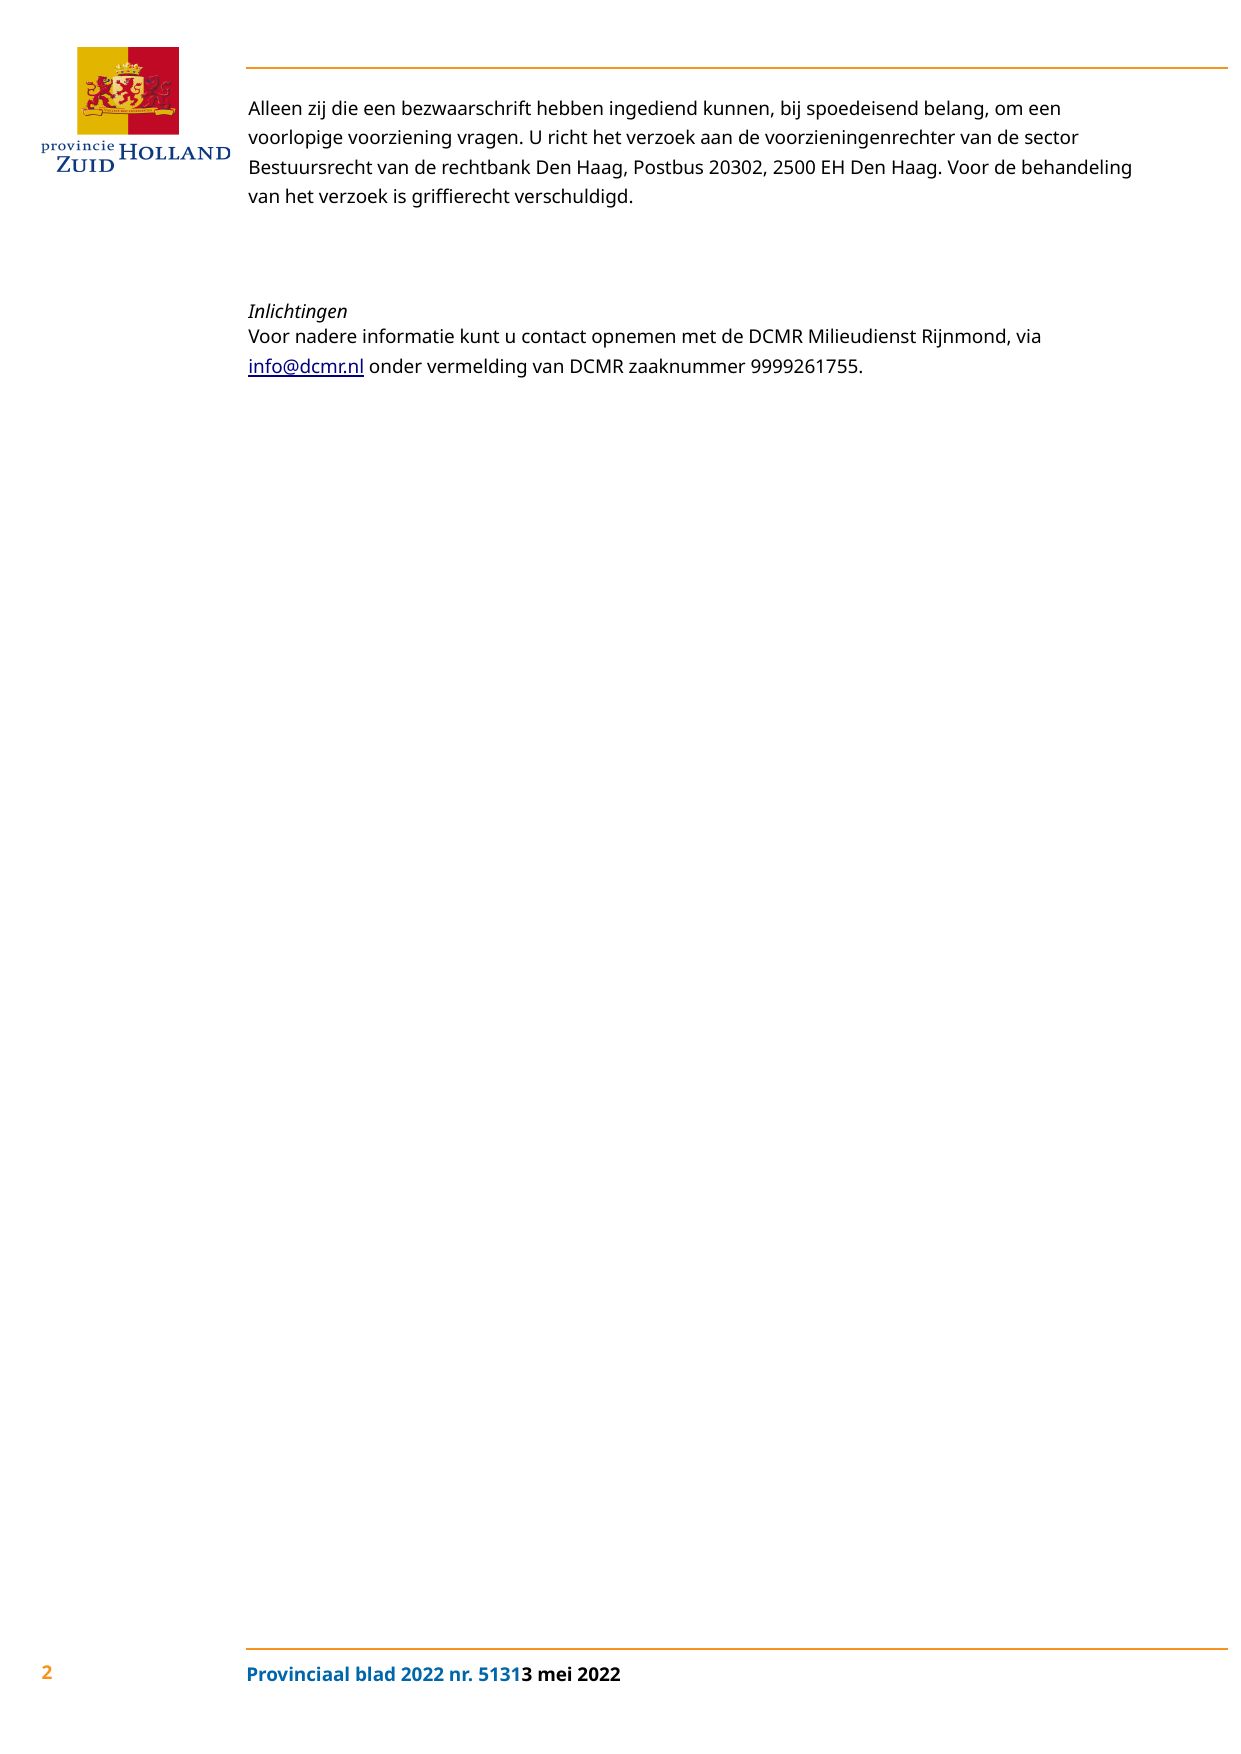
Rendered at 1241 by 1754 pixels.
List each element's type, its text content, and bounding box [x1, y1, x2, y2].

text Alleen zij die een bezwaarschrift hebben ingediend kunnen, bij spoedeisend belang, om een voorlopige voorziening vragen. U richt het verzoek aan de voorzieningenrechter van de sector Bestuursrecht van de rechtbank Den Haag, Postbus 20302, 2500 EH Den Haag. Voor de behandeling van het verzoek is griffierecht verschuldigd. [248, 95, 1152, 209]
text Voor nadere informatie kunt u contact opnemen met de DCMR Milieudienst Rijnmond, via info@dcmr.nl onder vermelding van DCMR zaaknummer 9999261755. [248, 324, 1152, 379]
picture [41, 47, 231, 172]
text Inlichtingen [248, 298, 1152, 324]
